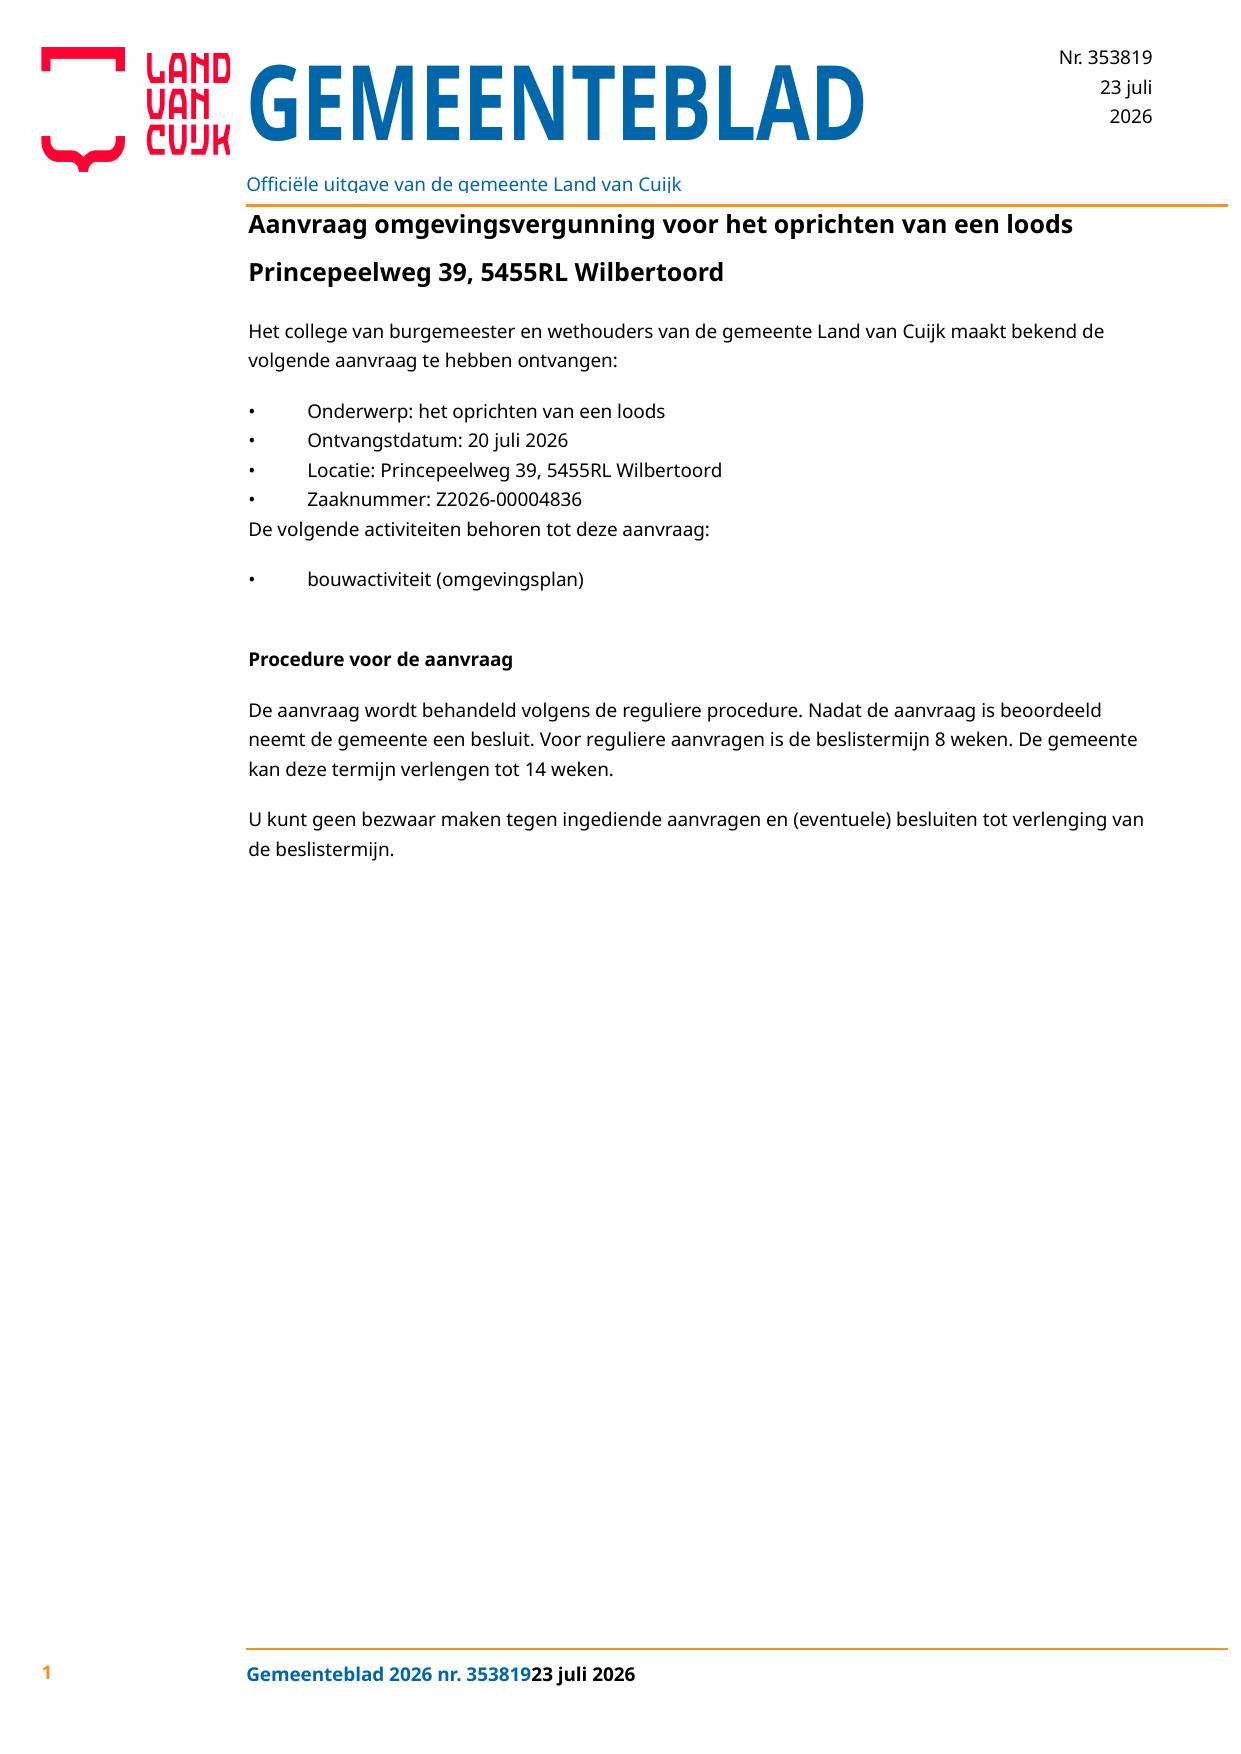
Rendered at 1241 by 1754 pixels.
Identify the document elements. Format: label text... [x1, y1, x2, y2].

picture [41, 47, 231, 172]
text Procedure voor de aanvraag [248, 647, 1152, 672]
text De aanvraag wordt behandeld volgens de reguliere procedure. Nadat de aanvraag is beoordeeld neemt de gemeente een besluit. Voor reguliere aanvragen is de beslistermijn 8 weken. De gemeente kan deze termijn verlengen tot 14 weken. [248, 697, 1152, 782]
list Locatie: Princepeelweg 39, 5455RL Wilbertoord [248, 457, 1152, 483]
list Zaaknummer: Z2026-00004836 [248, 487, 1152, 512]
list Onderwerp: het oprichten van een loods [248, 398, 1152, 424]
text U kunt geen bezwaar maken tegen ingediende aanvragen en (eventuele) besluiten tot verlenging van de beslistermijn. [248, 807, 1152, 862]
text Het college van burgemeester en wethouders van de gemeente Land van Cuijk maakt bekend de volgende aanvraag te hebben ontvangen: [248, 318, 1152, 373]
list bouwactiviteit (omgevingsplan) [248, 567, 1152, 592]
list Ontvangstdatum: 20 juli 2026 [248, 427, 1152, 453]
text Aanvraag omgevingsvergunning voor het oprichten van een loods Princepeelweg 39, 5455RL Wilbertoord [248, 207, 1152, 288]
text De volgende activiteiten behoren tot deze aanvraag: [248, 516, 1152, 542]
